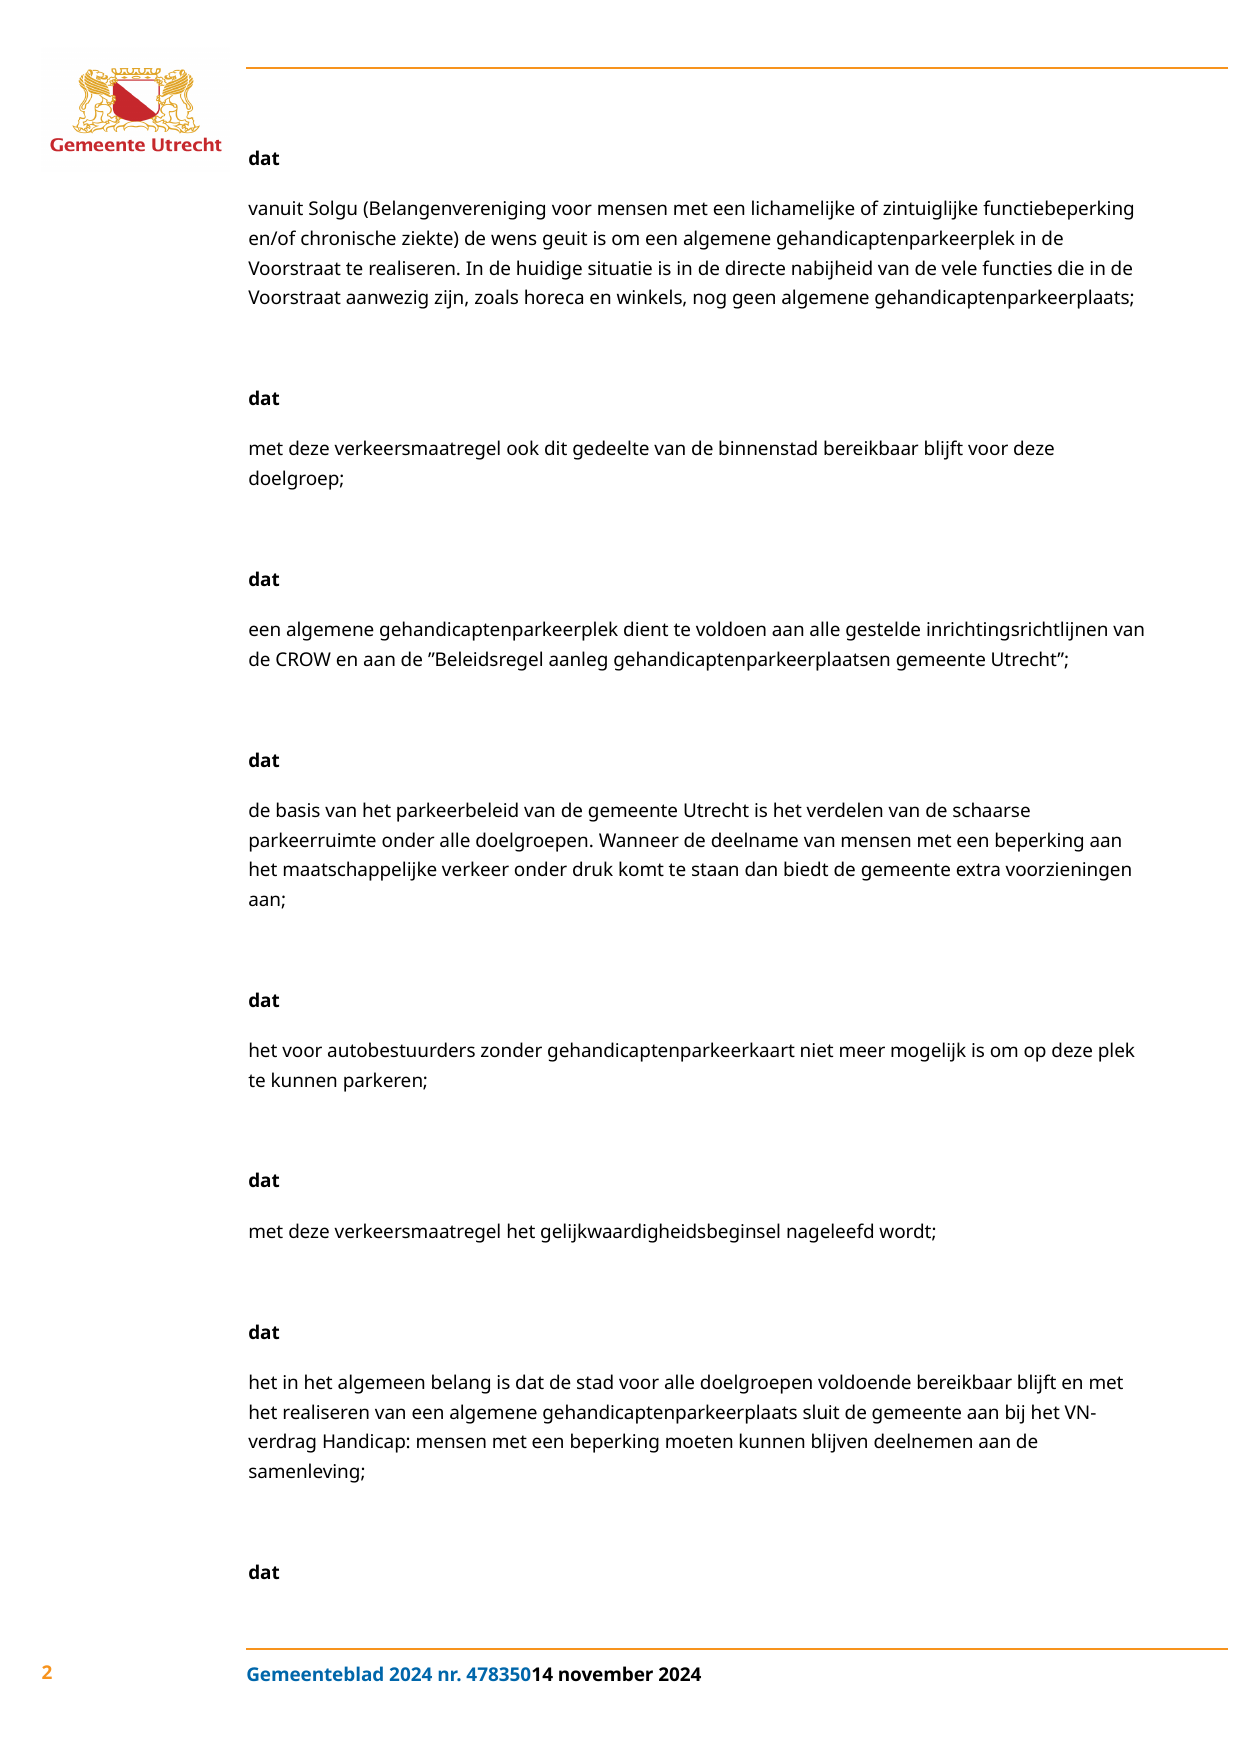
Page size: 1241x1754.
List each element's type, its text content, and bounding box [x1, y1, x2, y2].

text dat [248, 747, 1152, 773]
text dat [248, 1559, 1152, 1585]
text dat [248, 1319, 1152, 1345]
picture [41, 47, 231, 172]
text de basis van het parkeerbeleid van de gemeente Utrecht is het verdelen van de schaarse parkeerruimte onder alle doelgroepen. Wanneer de deelname van mensen met een beperking aan het maatschappelijke verkeer onder druk komt te staan dan biedt de gemeente extra voorzieningen aan; [248, 797, 1152, 912]
text dat [248, 385, 1152, 411]
text met deze verkeersmaatregel ook dit gedeelte van de binnenstad bereikbaar blijft voor deze doelgroep; [248, 436, 1152, 491]
text het in het algemeen belang is dat de stad voor alle doelgroepen voldoende bereikbaar blijft en met het realiseren van een algemene gehandicaptenparkeerplaats sluit de gemeente aan bij het VN-verdrag Handicap: mensen met een beperking moeten kunnen blijven deelnemen aan de samenleving; [248, 1369, 1152, 1484]
text dat [248, 145, 1152, 171]
text dat [248, 566, 1152, 592]
text dat [248, 987, 1152, 1013]
text een algemene gehandicaptenparkeerplek dient te voldoen aan alle gestelde inrichtingsrichtlijnen van de CROW en aan de ”Beleidsregel aanleg gehandicaptenparkeerplaatsen gemeente Utrecht”; [248, 616, 1152, 672]
text dat [248, 1168, 1152, 1193]
text het voor autobestuurders zonder gehandicaptenparkeerkaart niet meer mogelijk is om op deze plek te kunnen parkeren; [248, 1037, 1152, 1093]
text vanuit Solgu (Belangenvereniging voor mensen met een lichamelijke of zintuiglijke functiebeperking en/of chronische ziekte) de wens geuit is om een algemene gehandicaptenparkeerplek in de Voorstraat te realiseren. In de huidige situatie is in de directe nabijheid van de vele functies die in de Voorstraat aanwezig zijn, zoals horeca en winkels, nog geen algemene gehandicaptenparkeerplaats; [248, 196, 1152, 310]
text met deze verkeersmaatregel het gelijkwaardigheidsbeginsel nageleefd wordt; [248, 1218, 1152, 1244]
